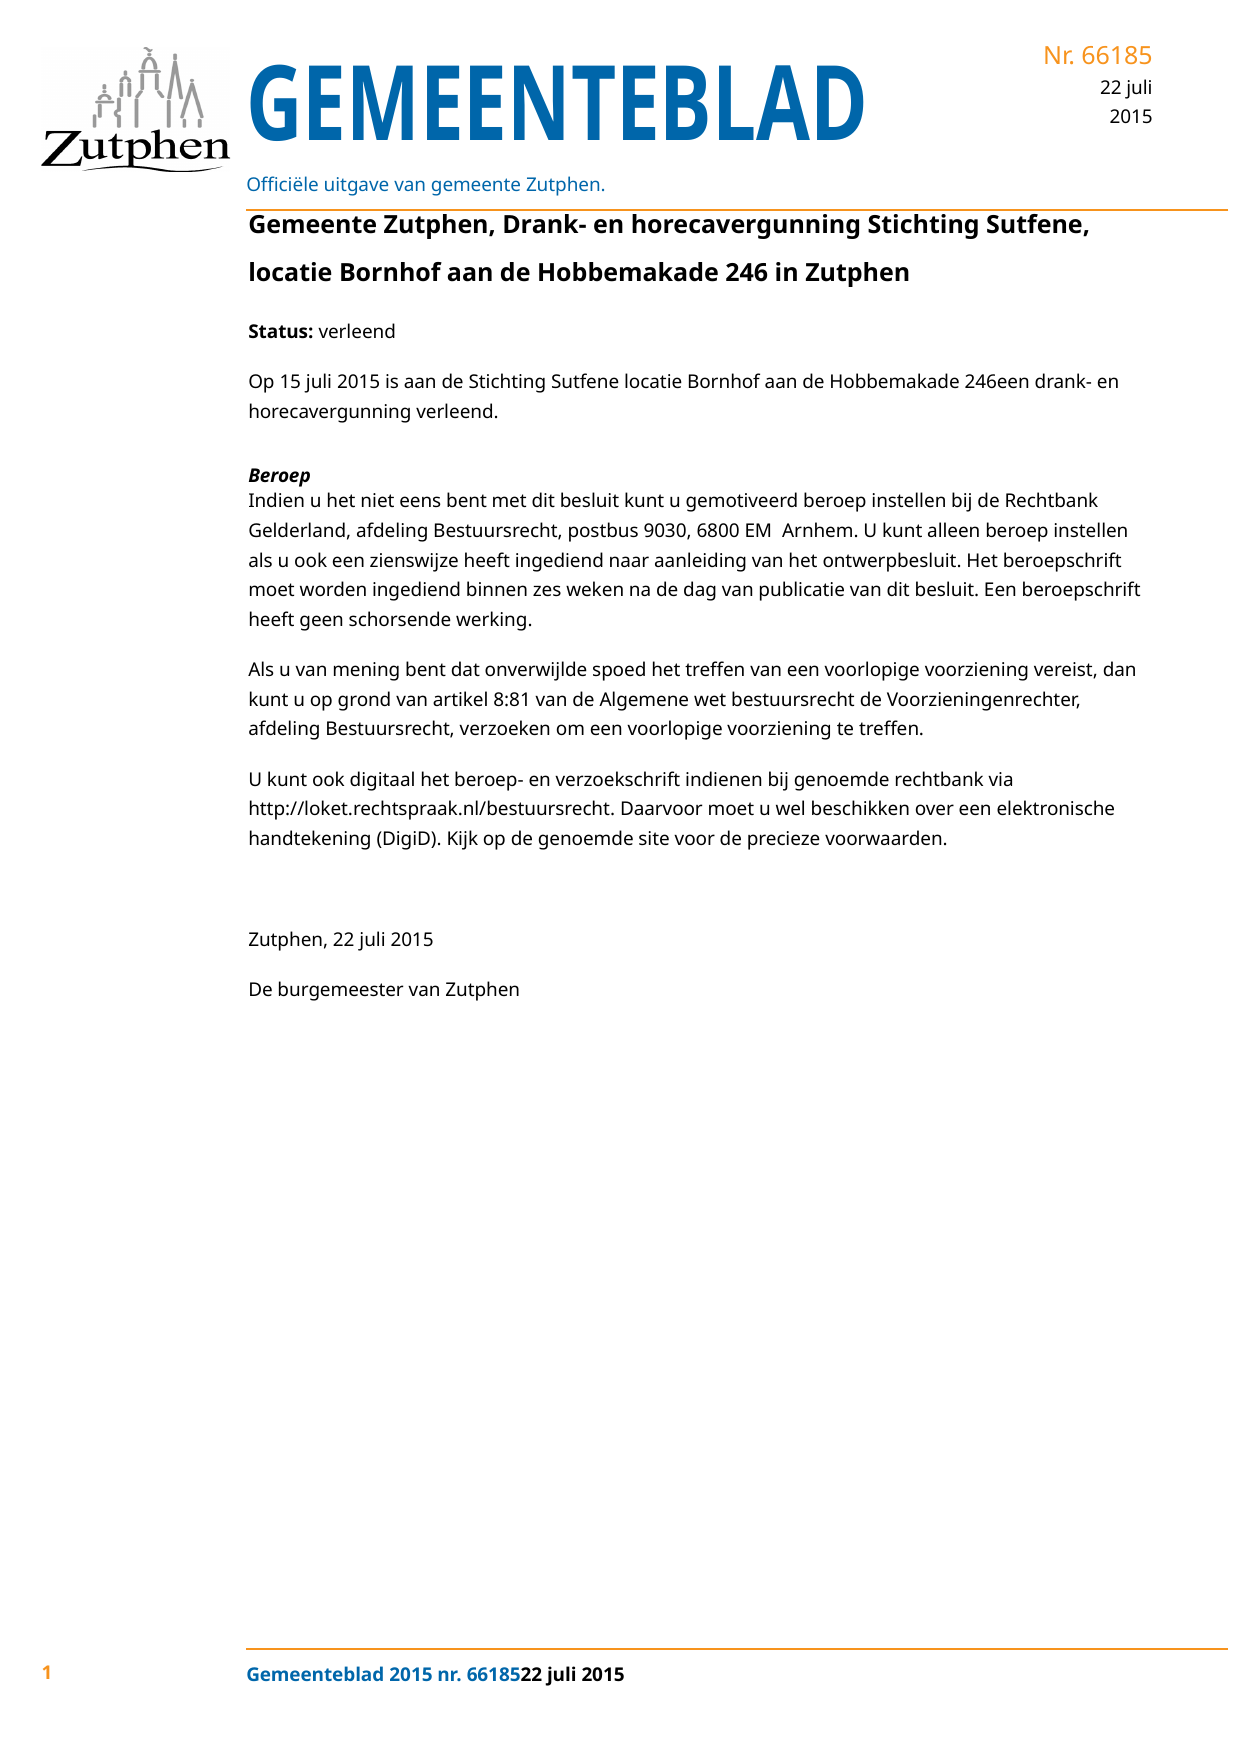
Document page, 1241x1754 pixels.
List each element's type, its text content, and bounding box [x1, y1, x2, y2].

text Status: verleend [248, 318, 1152, 344]
text Gemeente Zutphen, Drank- en horecavergunning Stichting Sutfene, locatie Bornhof aan de Hobbemakade 246 in Zutphen [248, 211, 1152, 288]
text Als u van mening bent dat onverwijlde spoed het treffen van een voorlopige voorziening vereist, dan kunt u op grond van artikel 8:81 van de Algemene wet bestuursrecht de Voorzieningenrechter, afdeling Bestuursrecht, verzoeken om een voorlopige voorziening te treffen. [248, 656, 1152, 741]
text U kunt ook digitaal het beroep- en verzoekschrift indienen bij genoemde rechtbank via http://loket.rechtspraak.nl/bestuursrecht. Daarvoor moet u wel beschikken over een elektronische handtekening (DigiD). Kijk op de genoemde site voor de precieze voorwaarden. [248, 766, 1152, 851]
text Indien u het niet eens bent met dit besluit kunt u gemotiveerd beroep instellen bij de Rechtbank Gelderland, afdeling Bestuursrecht, postbus 9030, 6800 EM Arnhem. U kunt alleen beroep instellen als u ook een zienswijze heeft ingediend naar aanleiding van het ontwerpbesluit. Het beroepschrift moet worden ingediend binnen zes weken na de dag van publicatie van dit besluit. Een beroepschrift heeft geen schorsende werking. [248, 488, 1152, 632]
text Op 15 juli 2015 is aan de Stichting Sutfene locatie Bornhof aan de Hobbemakade 246een drank- en horecavergunning verleend. [248, 368, 1152, 424]
picture [41, 47, 231, 172]
text Beroep [248, 462, 1152, 488]
text Zutphen, 22 juli 2015 [248, 926, 1152, 952]
text De burgemeester van Zutphen [248, 976, 1152, 1002]
